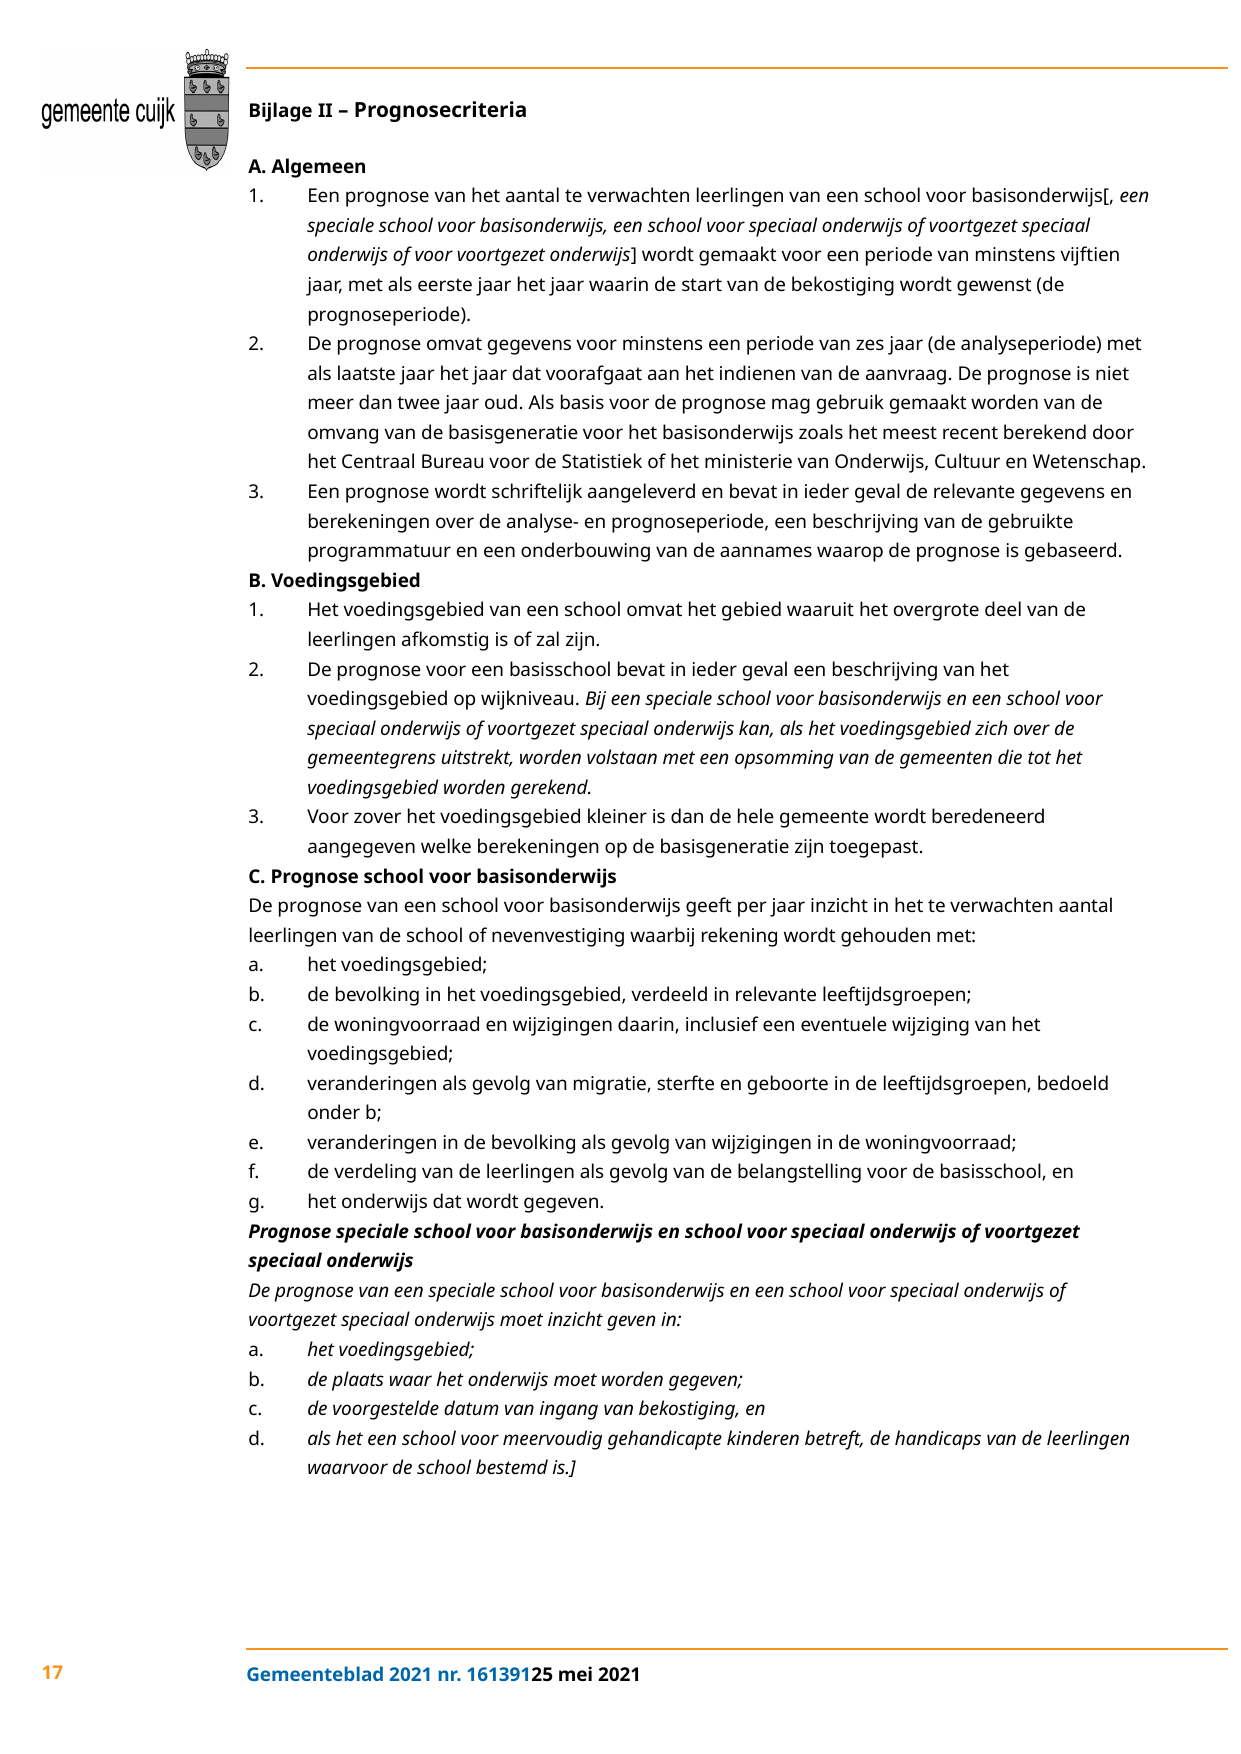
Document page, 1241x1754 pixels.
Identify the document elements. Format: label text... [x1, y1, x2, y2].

list De prognose omvat gegevens voor minstens een periode van zes jaar (de analyseperiode) met als laatste jaar het jaar dat voorafgaat aan het indienen van de aanvraag. De prognose is niet meer dan twee jaar oud. Als basis voor de prognose mag gebruik gemaakt worden van de omvang van de basisgeneratie voor het basisonderwijs zoals het meest recent berekend door het Centraal Bureau voor de Statistiek of het ministerie van Onderwijs, Cultuur en Wetenschap. [248, 330, 1152, 474]
list de verdeling van de leerlingen als gevolg van de belangstelling voor de basisschool, en [248, 1159, 1152, 1184]
text De prognose van een school voor basisonderwijs geeft per jaar inzicht in het te verwachten aantal leerlingen van de school of nevenvestiging waarbij rekening wordt gehouden met: [248, 892, 1152, 948]
list het onderwijs dat wordt gegeven. [248, 1188, 1152, 1214]
list veranderingen in de bevolking als gevolg van wijzigingen in de woningvoorraad; [248, 1129, 1152, 1155]
list Voor zover het voedingsgebied kleiner is dan de hele gemeente wordt beredeneerd aangegeven welke berekeningen op de basisgeneratie zijn toegepast. [248, 804, 1152, 859]
picture [41, 47, 231, 172]
list de woningvoorraad en wijzigingen daarin, inclusief een eventuele wijziging van het voedingsgebied; [248, 1011, 1152, 1066]
text De prognose van een speciale school voor basisonderwijs en een school voor speciaal onderwijs of voortgezet speciaal onderwijs moet inzicht geven in: [248, 1277, 1152, 1332]
list het voedingsgebied; [248, 1336, 1152, 1362]
list Het voedingsgebied van een school omvat het gebied waaruit het overgrote deel van de leerlingen afkomstig is of zal zijn. [248, 597, 1152, 652]
text Bijlage II – Prognosecriteria [248, 95, 1152, 123]
list als het een school voor meervoudig gehandicapte kinderen betreft, de handicaps van de leerlingen waarvoor de school bestemd is.] [248, 1425, 1152, 1480]
text B. Voedingsgebied [248, 567, 1152, 593]
list De prognose voor een basisschool bevat in ieder geval een beschrijving van het voedingsgebied op wijkniveau. Bij een speciale school voor basisonderwijs en een school voor speciaal onderwijs of voortgezet speciaal onderwijs kan, als het voedingsgebied zich over de gemeentegrens uitstrekt, worden volstaan met een opsomming van de gemeenten die tot het voedingsgebied worden gerekend. [248, 656, 1152, 800]
list Een prognose wordt schriftelijk aangeleverd en bevat in ieder geval de relevante gegevens en berekeningen over de analyse- en prognoseperiode, een beschrijving van de gebruikte programmatuur en een onderbouwing van de aannames waarop de prognose is gebaseerd. [248, 478, 1152, 563]
text A. Algemeen [248, 153, 1152, 179]
list veranderingen als gevolg van migratie, sterfte en geboorte in de leeftijdsgroepen, bedoeld onder b; [248, 1070, 1152, 1125]
list Een prognose van het aantal te verwachten leerlingen van een school voor basisonderwijs[, een speciale school voor basisonderwijs, een school voor speciaal onderwijs of voortgezet speciaal onderwijs of voor voortgezet onderwijs] wordt gemaakt voor een periode van minstens vijftien jaar, met als eerste jaar het jaar waarin de start van de bekostiging wordt gewenst (de prognoseperiode). [248, 182, 1152, 327]
list de bevolking in het voedingsgebied, verdeeld in relevante leeftijdsgroepen; [248, 981, 1152, 1007]
list de plaats waar het onderwijs moet worden gegeven; [248, 1366, 1152, 1392]
list het voedingsgebied; [248, 952, 1152, 977]
text C. Prognose school voor basisonderwijs [248, 863, 1152, 889]
list de voorgestelde datum van ingang van bekostiging, en [248, 1395, 1152, 1421]
text Prognose speciale school voor basisonderwijs en school voor speciaal onderwijs of voortgezet speciaal onderwijs [248, 1218, 1152, 1273]
